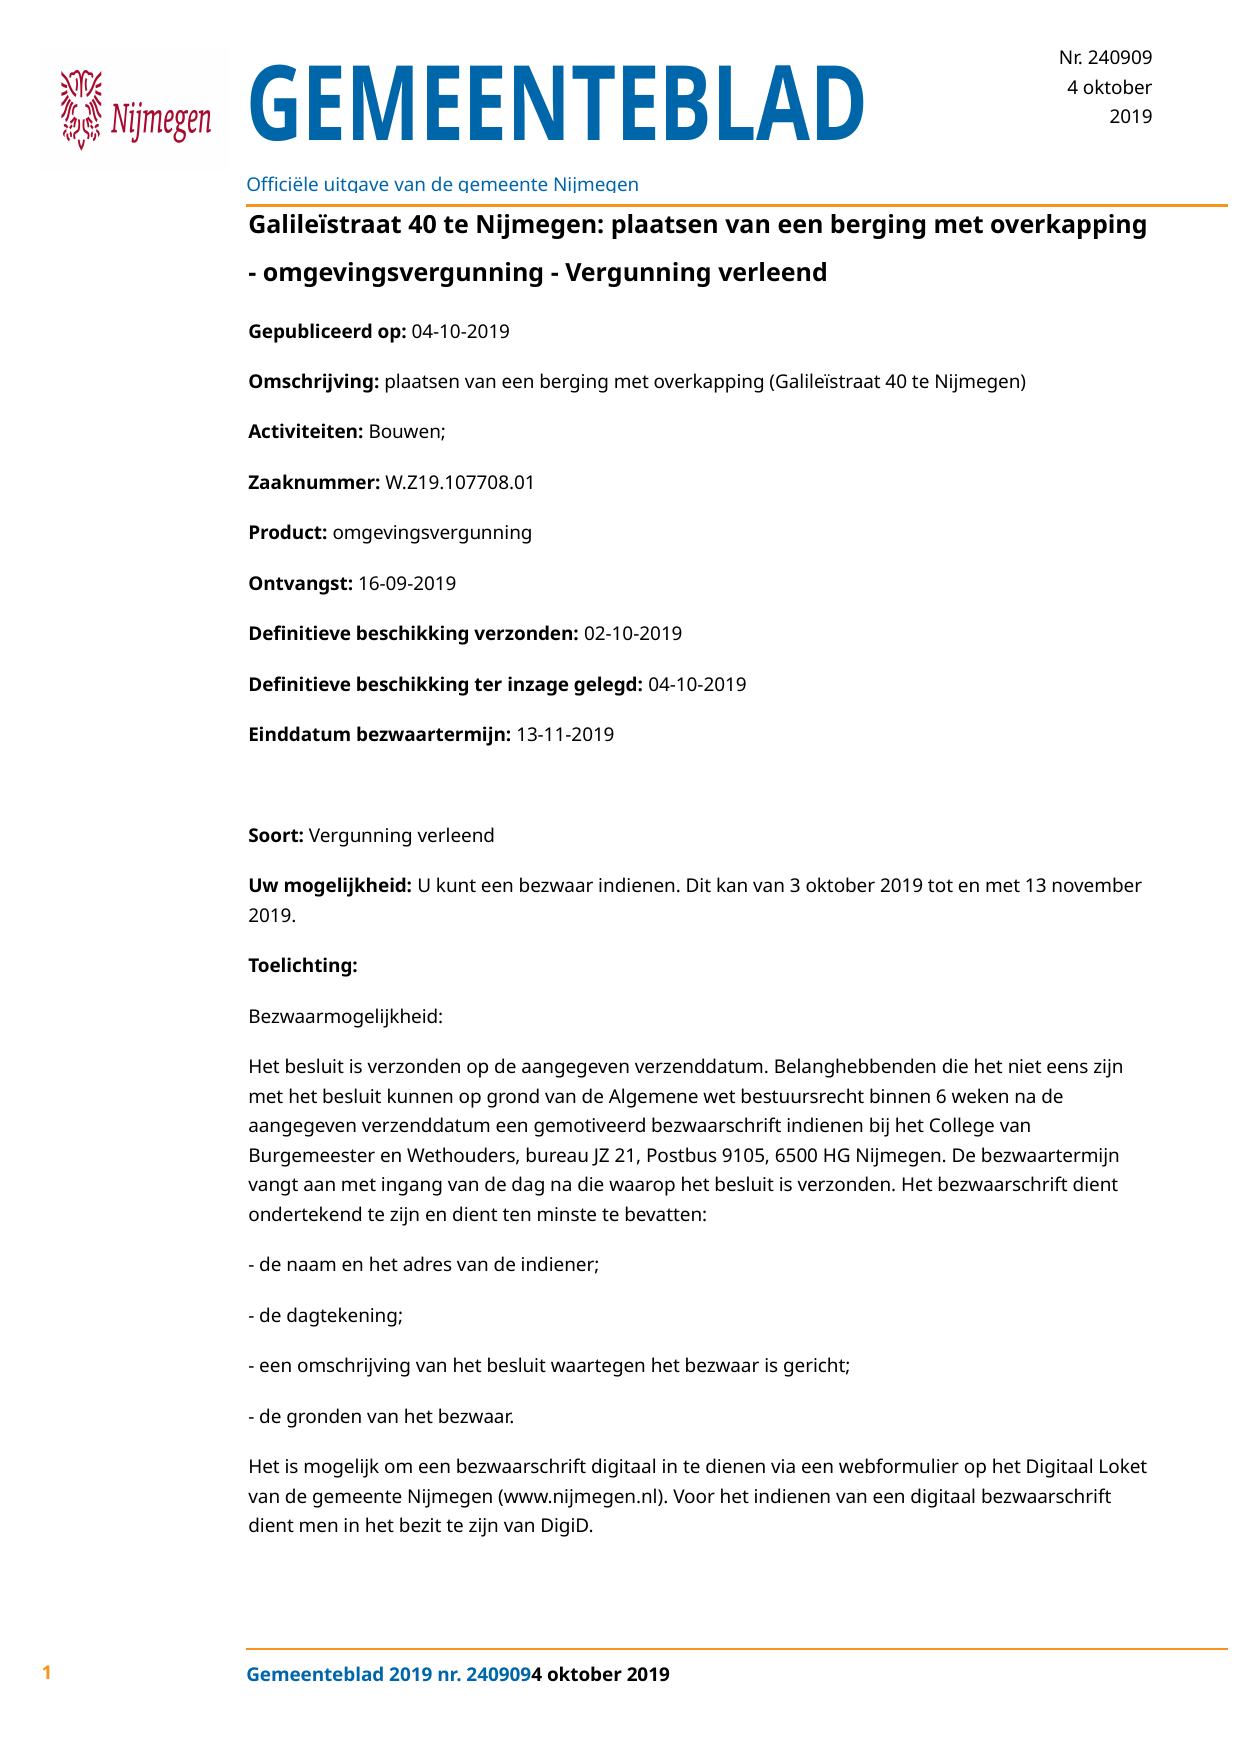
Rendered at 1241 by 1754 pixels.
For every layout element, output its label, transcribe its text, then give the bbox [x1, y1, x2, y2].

text Ontvangst: 16-09-2019 [248, 570, 1152, 596]
text - de gronden van het bezwaar. [248, 1403, 1152, 1429]
picture [41, 47, 231, 172]
text Soort: Vergunning verleend [248, 822, 1152, 848]
text Toelichting: [248, 952, 1152, 978]
text Gepubliceerd op: 04-10-2019 [248, 318, 1152, 344]
text Het is mogelijk om een bezwaarschrift digitaal in te dienen via een webformulier op het Digitaal Loket van de gemeente Nijmegen (www.nijmegen.nl). Voor het indienen van een digitaal bezwaarschrift dient men in het bezit te zijn van DigiD. [248, 1453, 1152, 1538]
text Activiteiten: Bouwen; [248, 419, 1152, 444]
text - een omschrijving van het besluit waartegen het bezwaar is gericht; [248, 1352, 1152, 1378]
text Einddatum bezwaartermijn: 13-11-2019 [248, 721, 1152, 747]
text Bezwaarmogelijkheid: [248, 1003, 1152, 1029]
text Definitieve beschikking ter inzage gelegd: 04-10-2019 [248, 671, 1152, 697]
text Zaaknummer: W.Z19.107708.01 [248, 469, 1152, 495]
text - de dagtekening; [248, 1302, 1152, 1328]
text Galileïstraat 40 te Nijmegen: plaatsen van een berging met overkapping - omgevingsvergunning - Vergunning verleend [248, 207, 1152, 288]
text - de naam en het adres van de indiener; [248, 1252, 1152, 1277]
text Uw mogelijkheid: U kunt een bezwaar indienen. Dit kan van 3 oktober 2019 tot en met 13 november 2019. [248, 872, 1152, 928]
text Het besluit is verzonden op de aangegeven verzenddatum. Belanghebbenden die het niet eens zijn met het besluit kunnen op grond van de Algemene wet bestuursrecht binnen 6 weken na de aangegeven verzenddatum een gemotiveerd bezwaarschrift indienen bij het College van Burgemeester en Wethouders, bureau JZ 21, Postbus 9105, 6500 HG Nijmegen. De bezwaartermijn vangt aan met ingang van de dag na die waarop het besluit is verzonden. Het bezwaarschrift dient ondertekend te zijn en dient ten minste te bevatten: [248, 1053, 1152, 1227]
text Definitieve beschikking verzonden: 02-10-2019 [248, 620, 1152, 646]
text Omschrijving: plaatsen van een berging met overkapping (Galileïstraat 40 te Nijmegen) [248, 368, 1152, 394]
text Product: omgevingsvergunning [248, 519, 1152, 545]
